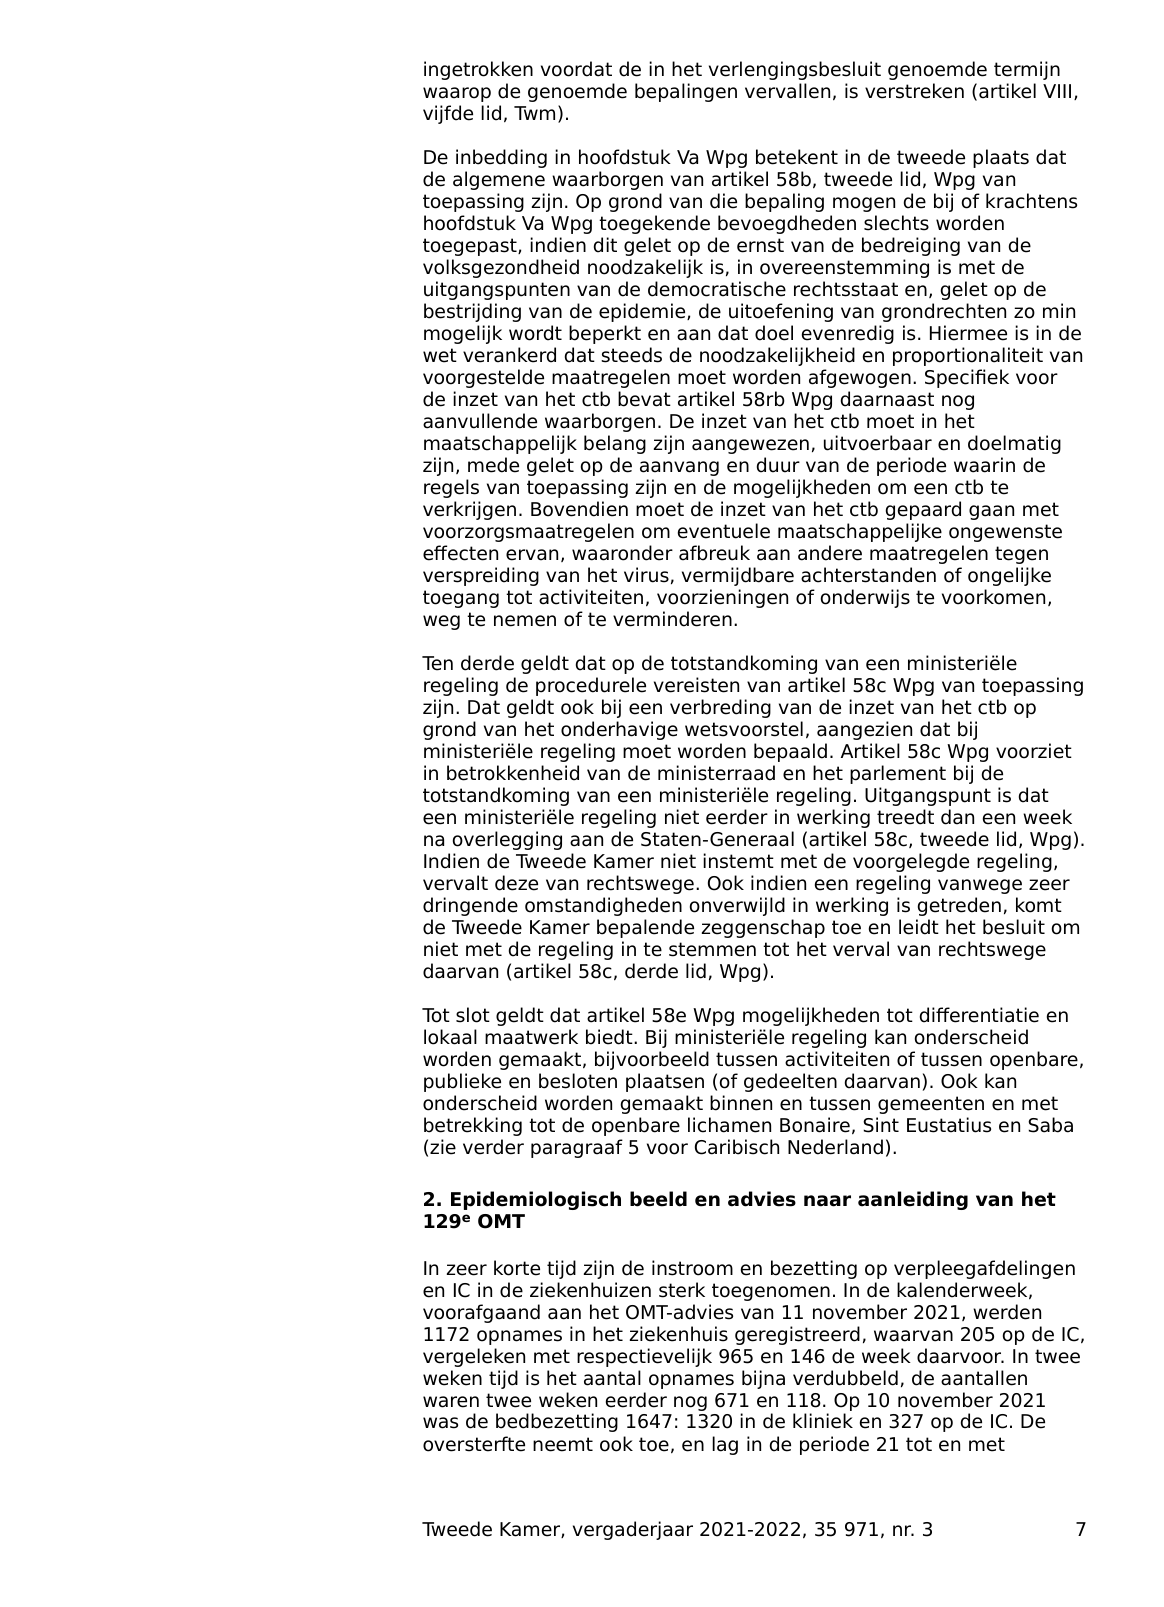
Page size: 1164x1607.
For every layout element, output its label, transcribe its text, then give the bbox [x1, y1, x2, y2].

text Ten derde geldt dat op de totstandkoming van een ministeriële regeling de procedurele vereisten van artikel 58c Wpg van toepassing zijn. Dat geldt ook bij een verbreding van de inzet van het ctb op grond van het onderhavige wetsvoorstel, aangezien dat bij ministeriële regeling moet worden bepaald. Artikel 58c Wpg voorziet in betrokkenheid van de ministerraad en het parlement bij de totstandkoming van een ministeriële regeling. Uitgangspunt is dat een ministeriële regeling niet eerder in werking treedt dan een week na overlegging aan de Staten-Generaal (artikel 58c, tweede lid, Wpg). Indien de Tweede Kamer niet instemt met de voorgelegde regeling, vervalt deze van rechtswege. Ook indien een regeling vanwege zeer dringende omstandigheden onverwijld in werking is getreden, komt de Tweede Kamer bepalende zeggenschap toe en leidt het besluit om niet met de regeling in te stemmen tot het verval van rechtswege daarvan (artikel 58c, derde lid, Wpg). [422, 653, 1087, 983]
subtitle 2. Epidemiologisch beeld en advies naar aanleiding van het 129e OMT [422, 1189, 1087, 1233]
text In zeer korte tijd zijn de instroom en bezetting op verpleegafdelingen en IC in de ziekenhuizen sterk toegenomen. In de kalenderweek, voorafgaand aan het OMT-advies van 11 november 2021, werden 1172 opnames in het ziekenhuis geregistreerd, waarvan 205 op de IC, vergeleken met respectievelijk 965 en 146 de week daarvoor. In twee weken tijd is het aantal opnames bijna verdubbeld, de aantallen waren twee weken eerder nog 671 en 118. Op 10 november 2021 was de bedbezetting 1647: 1320 in de kliniek en 327 op de IC. De oversterfte neemt ook toe, en lag in de periode 21 tot en met [422, 1258, 1087, 1455]
text ingetrokken voordat de in het verlengingsbesluit genoemde termijn waarop de genoemde bepalingen vervallen, is verstreken (artikel VIII, vijfde lid, Twm). [422, 59, 1087, 125]
text Tot slot geldt dat artikel 58e Wpg mogelijkheden tot differentiatie en lokaal maatwerk biedt. Bij ministeriële regeling kan onderscheid worden gemaakt, bijvoorbeeld tussen activiteiten of tussen openbare, publieke en besloten plaatsen (of gedeelten daarvan). Ook kan onderscheid worden gemaakt binnen en tussen gemeenten en met betrekking tot de openbare lichamen Bonaire, Sint Eustatius en Saba (zie verder paragraaf 5 voor Caribisch Nederland). [422, 1005, 1087, 1159]
text De inbedding in hoofdstuk Va Wpg betekent in de tweede plaats dat de algemene waarborgen van artikel 58b, tweede lid, Wpg van toepassing zijn. Op grond van die bepaling mogen de bij of krachtens hoofdstuk Va Wpg toegekende bevoegdheden slechts worden toegepast, indien dit gelet op de ernst van de bedreiging van de volksgezondheid noodzakelijk is, in overeenstemming is met de uitgangspunten van de democratische rechtsstaat en, gelet op de bestrijding van de epidemie, de uitoefening van grondrechten zo min mogelijk wordt beperkt en aan dat doel evenredig is. Hiermee is in de wet verankerd dat steeds de noodzakelijkheid en proportionaliteit van voorgestelde maatregelen moet worden afgewogen. Specifiek voor de inzet van het ctb bevat artikel 58rb Wpg daarnaast nog aanvullende waarborgen. De inzet van het ctb moet in het maatschappelijk belang zijn aangewezen, uitvoerbaar en doelmatig zijn, mede gelet op de aanvang en duur van de periode waarin de regels van toepassing zijn en de mogelijkheden om een ctb te verkrijgen. Bovendien moet de inzet van het ctb gepaard gaan met voorzorgsmaatregelen om eventuele maatschappelijke ongewenste effecten ervan, waaronder afbreuk aan andere maatregelen tegen verspreiding van het virus, vermijdbare achterstanden of ongelijke toegang tot activiteiten, voorzieningen of onderwijs te voorkomen, weg te nemen of te verminderen. [422, 147, 1087, 631]
